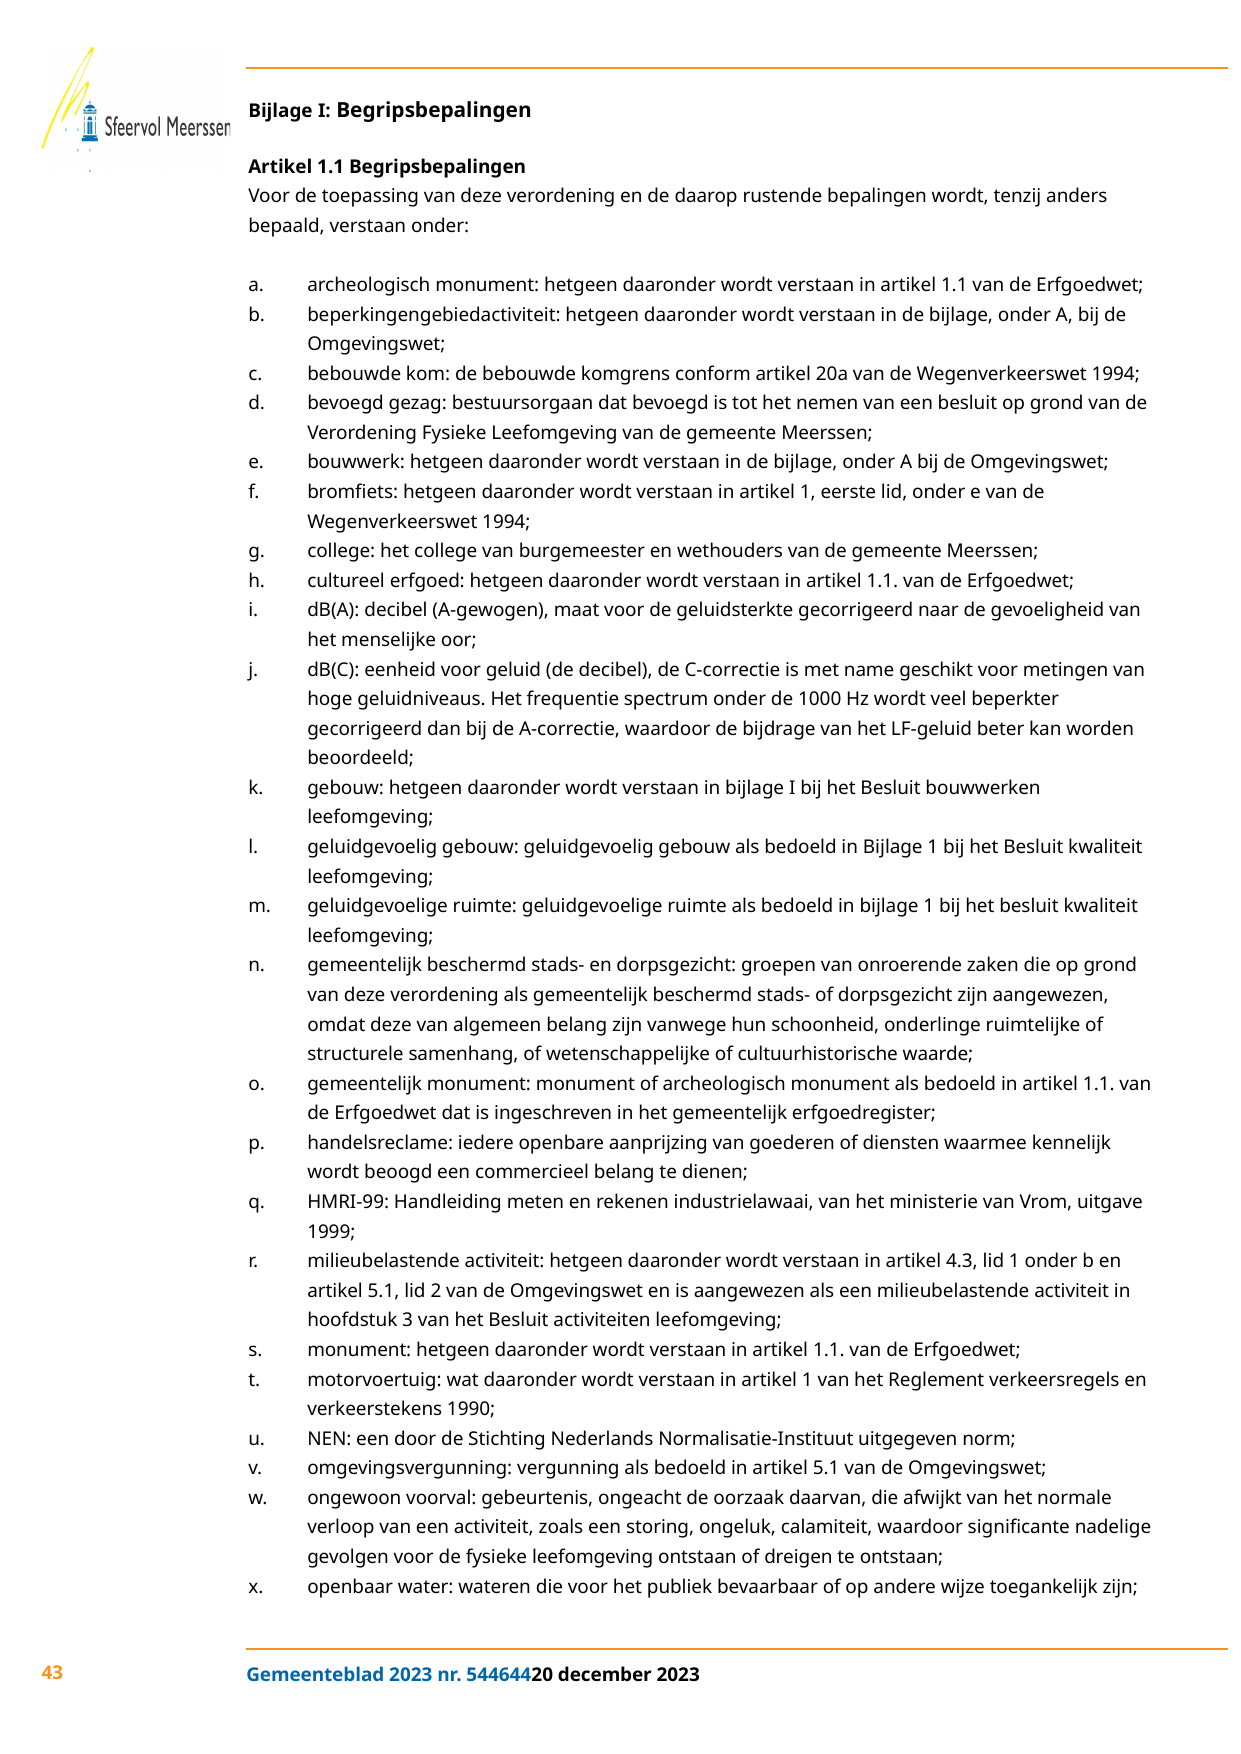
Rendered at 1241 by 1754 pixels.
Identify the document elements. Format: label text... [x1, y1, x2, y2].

list gemeentelijk monument: monument of archeologisch monument als bedoeld in artikel 1.1. van de Erfgoedwet dat is ingeschreven in het gemeentelijk erfgoedregister; [248, 1070, 1152, 1125]
list omgevingsvergunning: vergunning als bedoeld in artikel 5.1 van de Omgevingswet; [248, 1454, 1152, 1480]
text Bijlage I: Begripsbepalingen [248, 95, 1152, 123]
list openbaar water: wateren die voor het publiek bevaarbaar of op andere wijze toegankelijk zijn; [248, 1573, 1152, 1599]
list cultureel erfgoed: hetgeen daaronder wordt verstaan in artikel 1.1. van de Erfgoedwet; [248, 567, 1152, 593]
list geluidgevoelig gebouw: geluidgevoelig gebouw als bedoeld in Bijlage 1 bij het Besluit kwaliteit leefomgeving; [248, 833, 1152, 889]
list beperkingengebiedactiviteit: hetgeen daaronder wordt verstaan in de bijlage, onder A, bij de Omgevingswet; [248, 301, 1152, 356]
list ongewoon voorval: gebeurtenis, ongeacht de oorzaak daarvan, die afwijkt van het normale verloop van een activiteit, zoals een storing, ongeluk, calamiteit, waardoor significante nadelige gevolgen voor de fysieke leefomgeving ontstaan of dreigen te ontstaan; [248, 1484, 1152, 1569]
list college: het college van burgemeester en wethouders van de gemeente Meerssen; [248, 537, 1152, 563]
list milieubelastende activiteit: hetgeen daaronder wordt verstaan in artikel 4.3, lid 1 onder b en artikel 5.1, lid 2 van de Omgevingswet en is aangewezen als een milieubelastende activiteit in hoofdstuk 3 van het Besluit activiteiten leefomgeving; [248, 1247, 1152, 1332]
list dB(C): eenheid voor geluid (de decibel), de C-correctie is met name geschikt voor metingen van hoge geluidniveaus. Het frequentie spectrum onder de 1000 Hz wordt veel beperkter gecorrigeerd dan bij de A-correctie, waardoor de bijdrage van het LF-geluid beter kan worden beoordeeld; [248, 656, 1152, 770]
text Artikel 1.1 Begripsbepalingen [248, 153, 1152, 179]
picture [41, 47, 231, 172]
list NEN: een door de Stichting Nederlands Normalisatie-Instituut uitgegeven norm; [248, 1425, 1152, 1451]
list geluidgevoelige ruimte: geluidgevoelige ruimte als bedoeld in bijlage 1 bij het besluit kwaliteit leefomgeving; [248, 892, 1152, 948]
list gemeentelijk beschermd stads- en dorpsgezicht: groepen van onroerende zaken die op grond van deze verordening als gemeentelijk beschermd stads- of dorpsgezicht zijn aangewezen, omdat deze van algemeen belang zijn vanwege hun schoonheid, onderlinge ruimtelijke of structurele samenhang, of wetenschappelijke of cultuurhistorische waarde; [248, 952, 1152, 1066]
list archeologisch monument: hetgeen daaronder wordt verstaan in artikel 1.1 van de Erfgoedwet; [248, 271, 1152, 297]
list gebouw: hetgeen daaronder wordt verstaan in bijlage I bij het Besluit bouwwerken leefomgeving; [248, 774, 1152, 829]
list dB(A): decibel (A-gewogen), maat voor de geluidsterkte gecorrigeerd naar de gevoeligheid van het menselijke oor; [248, 597, 1152, 652]
list motorvoertuig: wat daaronder wordt verstaan in artikel 1 van het Reglement verkeersregels en verkeerstekens 1990; [248, 1366, 1152, 1421]
list handelsreclame: iedere openbare aanprijzing van goederen of diensten waarmee kennelijk wordt beoogd een commercieel belang te dienen; [248, 1129, 1152, 1184]
list bevoegd gezag: bestuursorgaan dat bevoegd is tot het nemen van een besluit op grond van de Verordening Fysieke Leefomgeving van de gemeente Meerssen; [248, 389, 1152, 445]
list bouwwerk: hetgeen daaronder wordt verstaan in de bijlage, onder A bij de Omgevingswet; [248, 449, 1152, 474]
list bromfiets: hetgeen daaronder wordt verstaan in artikel 1, eerste lid, onder e van de Wegenverkeerswet 1994; [248, 478, 1152, 534]
list bebouwde kom: de bebouwde komgrens conform artikel 20a van de Wegenverkeerswet 1994; [248, 360, 1152, 386]
list monument: hetgeen daaronder wordt verstaan in artikel 1.1. van de Erfgoedwet; [248, 1336, 1152, 1362]
list HMRI-99: Handleiding meten en rekenen industrielawaai, van het ministerie van Vrom, uitgave 1999; [248, 1188, 1152, 1244]
text Voor de toepassing van deze verordening en de daarop rustende bepalingen wordt, tenzij anders bepaald, verstaan onder: [248, 182, 1152, 238]
